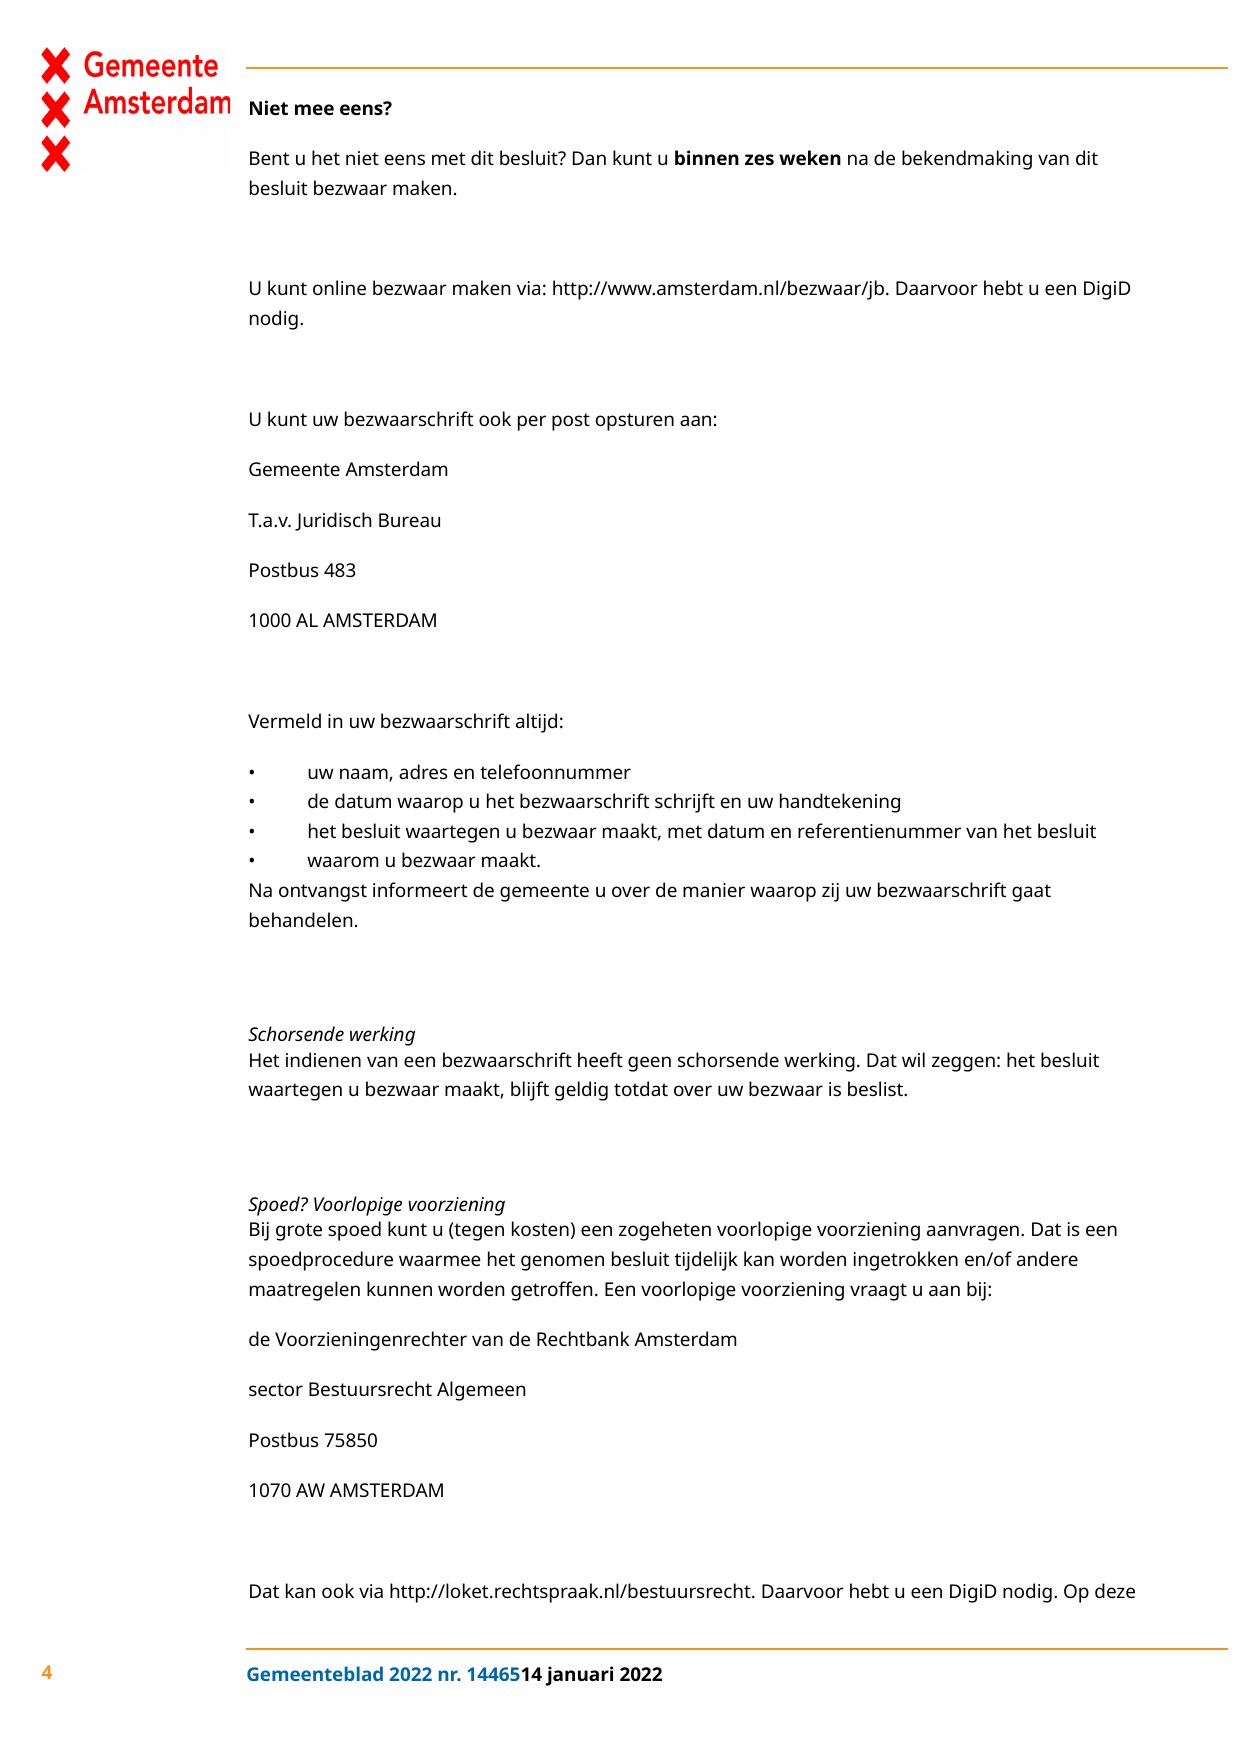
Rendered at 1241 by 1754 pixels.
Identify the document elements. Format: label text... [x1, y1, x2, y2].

list waarom u bezwaar maakt. [248, 848, 1152, 873]
text Schorsende werking [248, 1021, 1152, 1047]
text Bent u het niet eens met dit besluit? Dan kunt u binnen zes weken na de bekendmaking van dit besluit bezwaar maken. [248, 145, 1152, 201]
picture [41, 47, 231, 172]
text Bij grote spoed kunt u (tegen kosten) een zogeheten voorlopige voorziening aanvragen. Dat is een spoedprocedure waarmee het genomen besluit tijdelijk kan worden ingetrokken en/of andere maatregelen kunnen worden getroffen. Een voorlopige voorziening vraagt u aan bij: [248, 1217, 1152, 1302]
list de datum waarop u het bezwaarschrift schrijft en uw handtekening [248, 788, 1152, 814]
text Dat kan ook via http://loket.rechtspraak.nl/bestuursrecht. Daarvoor hebt u een DigiD nodig. Op deze [248, 1578, 1152, 1604]
text Postbus 75850 [248, 1427, 1152, 1453]
text Postbus 483 [248, 557, 1152, 583]
text Niet mee eens? [248, 95, 1152, 121]
text U kunt uw bezwaarschrift ook per post opsturen aan: [248, 406, 1152, 432]
text Na ontvangst informeert de gemeente u over de manier waarop zij uw bezwaarschrift gaat behandelen. [248, 877, 1152, 933]
text Spoed? Voorlopige voorziening [248, 1191, 1152, 1217]
text Gemeente Amsterdam [248, 456, 1152, 482]
text sector Bestuursrecht Algemeen [248, 1377, 1152, 1402]
text 1000 AL AMSTERDAM [248, 608, 1152, 633]
text T.a.v. Juridisch Bureau [248, 507, 1152, 533]
text 1070 AW AMSTERDAM [248, 1477, 1152, 1503]
text Vermeld in uw bezwaarschrift altijd: [248, 708, 1152, 734]
list uw naam, adres en telefoonnummer [248, 759, 1152, 785]
list het besluit waartegen u bezwaar maakt, met datum en referentienummer van het besluit [248, 818, 1152, 844]
text Het indienen van een bezwaarschrift heeft geen schorsende werking. Dat wil zeggen: het besluit waartegen u bezwaar maakt, blijft geldig totdat over uw bezwaar is beslist. [248, 1047, 1152, 1102]
text U kunt online bezwaar maken via: http://www.amsterdam.nl/bezwaar/jb. Daarvoor hebt u een DigiD nodig. [248, 276, 1152, 331]
text de Voorzieningenrechter van de Rechtbank Amsterdam [248, 1326, 1152, 1352]
